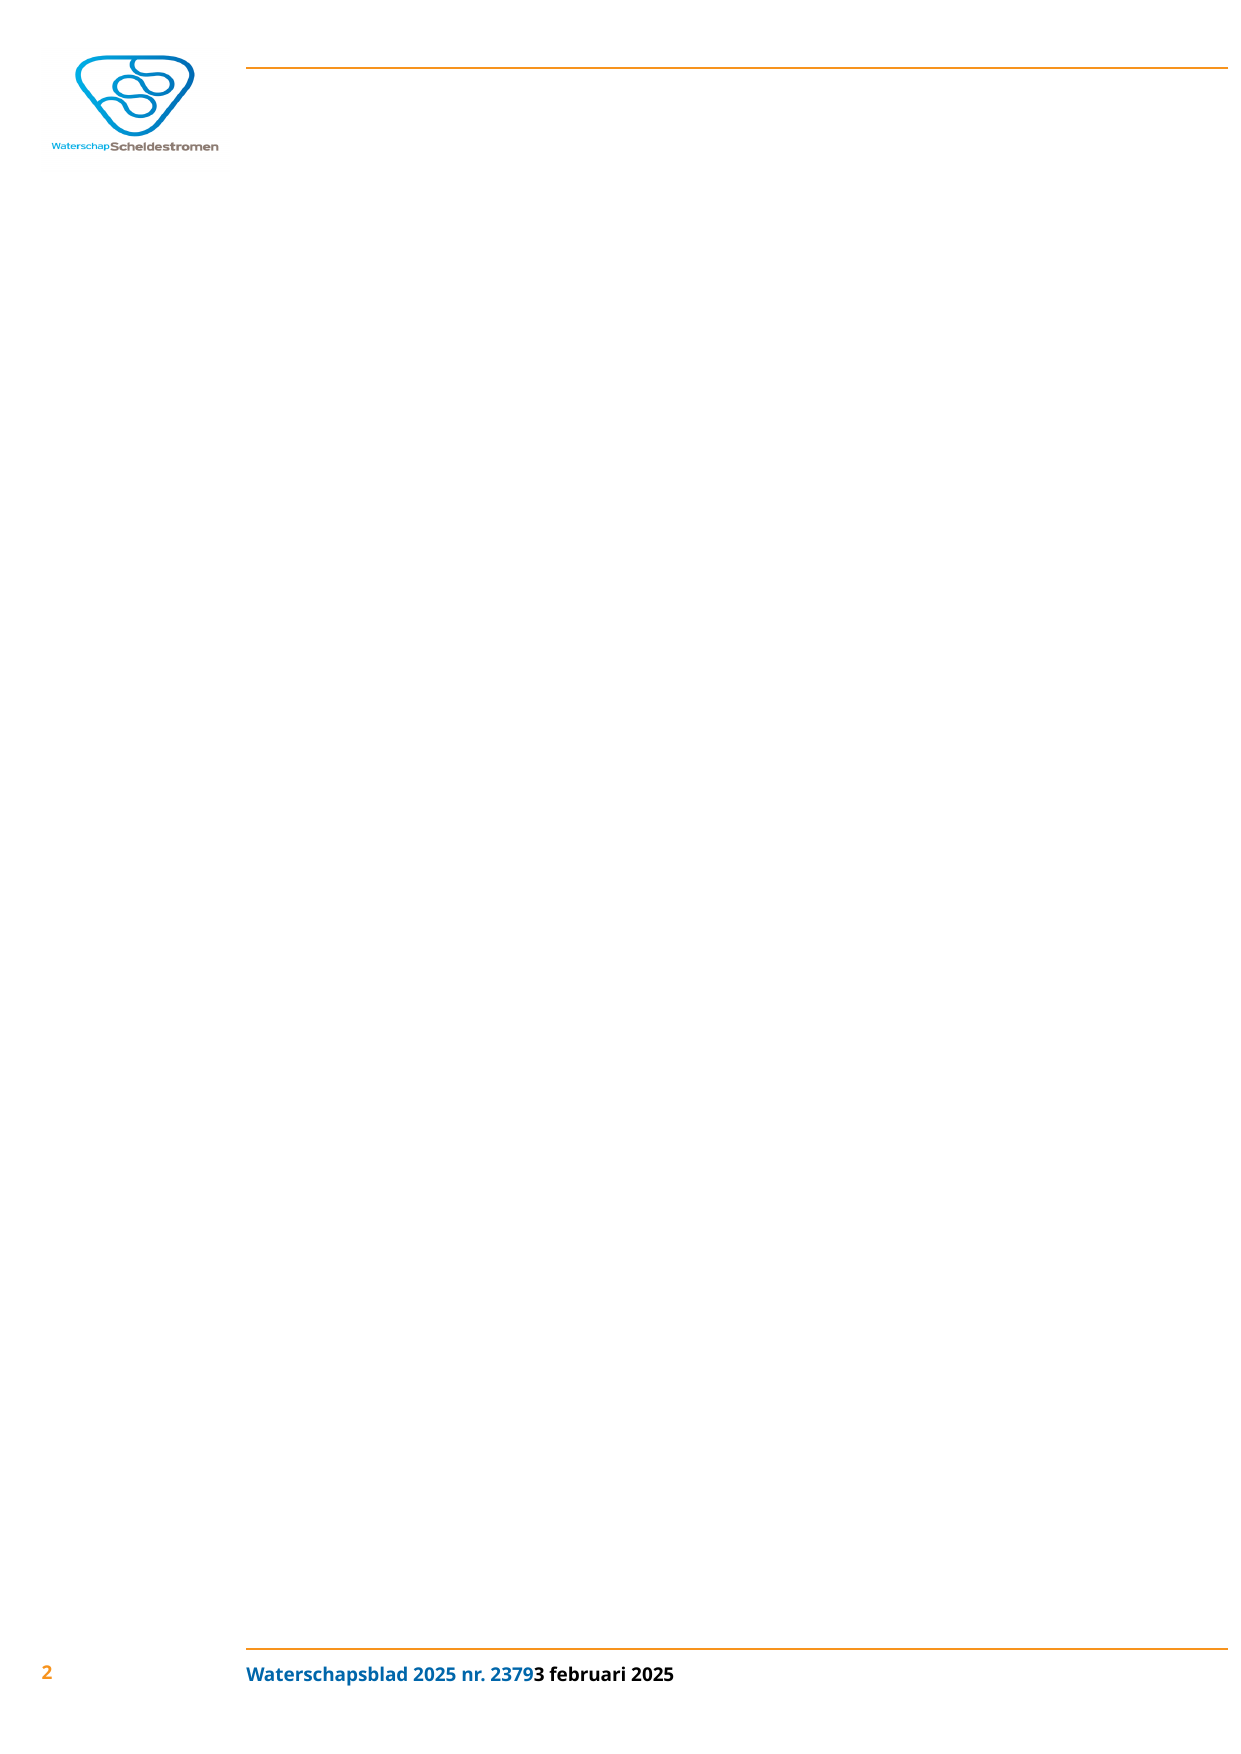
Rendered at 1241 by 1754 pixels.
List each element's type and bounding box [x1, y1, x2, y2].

picture [41, 47, 231, 172]
